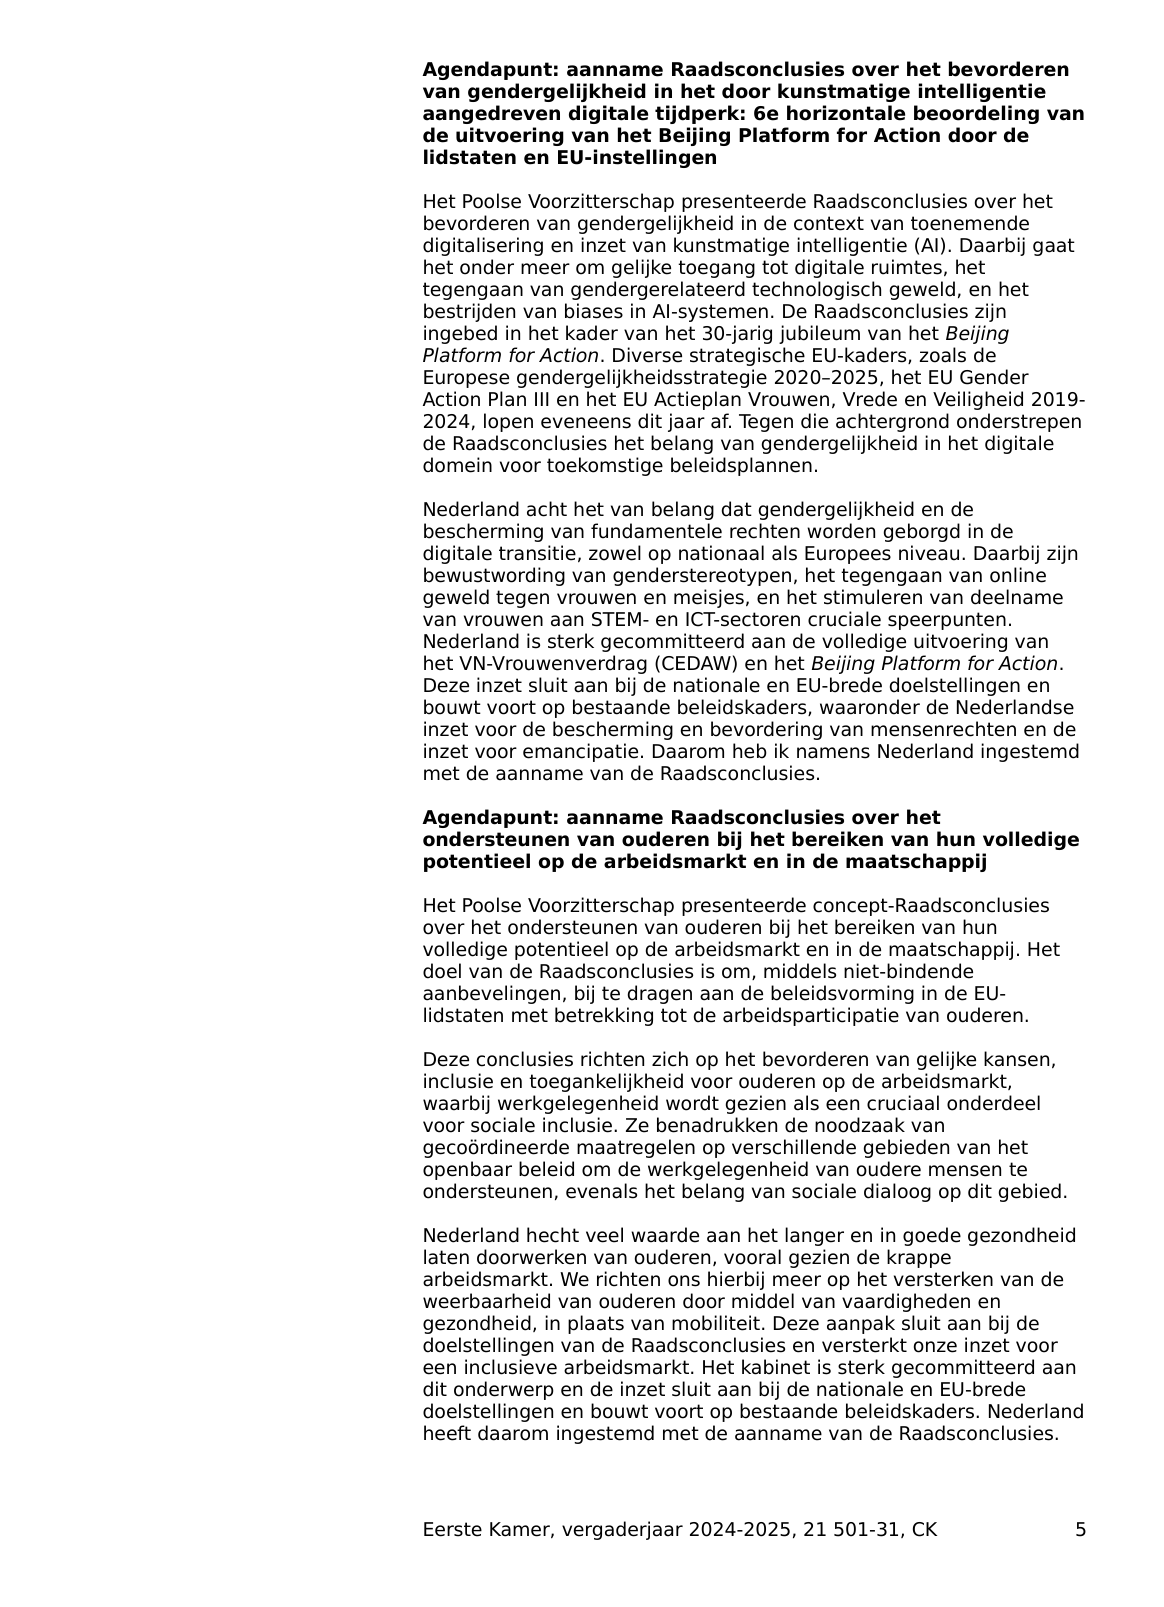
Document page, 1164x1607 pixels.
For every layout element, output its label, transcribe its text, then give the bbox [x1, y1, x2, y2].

text Het Poolse Voorzitterschap presenteerde concept-Raadsconclusies over het ondersteunen van ouderen bij het bereiken van hun volledige potentieel op de arbeidsmarkt en in de maatschappij. Het doel van de Raadsconclusies is om, middels niet-bindende aanbevelingen, bij te dragen aan de beleidsvorming in de EU-lidstaten met betrekking tot de arbeidsparticipatie van ouderen. [422, 895, 1087, 1027]
text Nederland hecht veel waarde aan het langer en in goede gezondheid laten doorwerken van ouderen, vooral gezien de krappe arbeidsmarkt. We richten ons hierbij meer op het versterken van de weerbaarheid van ouderen door middel van vaardigheden en gezondheid, in plaats van mobiliteit. Deze aanpak sluit aan bij de doelstellingen van de Raadsconclusies en versterkt onze inzet voor een inclusieve arbeidsmarkt. Het kabinet is sterk gecommitteerd aan dit onderwerp en de inzet sluit aan bij de nationale en EU-brede doelstellingen en bouwt voort op bestaande beleidskaders. Nederland heeft daarom ingestemd met de aanname van de Raadsconclusies. [422, 1225, 1087, 1445]
text Het Poolse Voorzitterschap presenteerde Raadsconclusies over het bevorderen van gendergelijkheid in de context van toenemende digitalisering en inzet van kunstmatige intelligentie (AI). Daarbij gaat het onder meer om gelijke toegang tot digitale ruimtes, het tegengaan van gendergerelateerd technologisch geweld, en het bestrijden van biases in AI-systemen. De Raadsconclusies zijn ingebed in het kader van het 30-jarig jubileum van het Beijing Platform for Action. Diverse strategische EU-kaders, zoals de Europese gendergelijkheidsstrategie 2020–2025, het EU Gender Action Plan III en het EU Actieplan Vrouwen, Vrede en Veiligheid 2019- 2024, lopen eveneens dit jaar af. Tegen die achtergrond onderstrepen de Raadsconclusies het belang van gendergelijkheid in het digitale domein voor toekomstige beleidsplannen. [422, 191, 1087, 477]
subtitle Agendapunt: aanname Raadsconclusies over het bevorderen van gendergelijkheid in het door kunstmatige intelligentie aangedreven digitale tijdperk: 6e horizontale beoordeling van de uitvoering van het Beijing Platform for Action door de lidstaten en EU-instellingen [422, 59, 1087, 169]
text Nederland acht het van belang dat gendergelijkheid en de bescherming van fundamentele rechten worden geborgd in de digitale transitie, zowel op nationaal als Europees niveau. Daarbij zijn bewustwording van genderstereotypen, het tegengaan van online geweld tegen vrouwen en meisjes, en het stimuleren van deelname van vrouwen aan STEM- en ICT-sectoren cruciale speerpunten. Nederland is sterk gecommitteerd aan de volledige uitvoering van het VN-Vrouwenverdrag (CEDAW) en het Beijing Platform for Action. Deze inzet sluit aan bij de nationale en EU-brede doelstellingen en bouwt voort op bestaande beleidskaders, waaronder de Nederlandse inzet voor de bescherming en bevordering van mensenrechten en de inzet voor emancipatie. Daarom heb ik namens Nederland ingestemd met de aanname van de Raadsconclusies. [422, 499, 1087, 785]
subtitle Agendapunt: aanname Raadsconclusies over het ondersteunen van ouderen bij het bereiken van hun volledige potentieel op de arbeidsmarkt en in de maatschappij [422, 807, 1087, 873]
text Deze conclusies richten zich op het bevorderen van gelijke kansen, inclusie en toegankelijkheid voor ouderen op de arbeidsmarkt, waarbij werkgelegenheid wordt gezien als een cruciaal onderdeel voor sociale inclusie. Ze benadrukken de noodzaak van gecoördineerde maatregelen op verschillende gebieden van het openbaar beleid om de werkgelegenheid van oudere mensen te ondersteunen, evenals het belang van sociale dialoog op dit gebied. [422, 1049, 1087, 1203]
